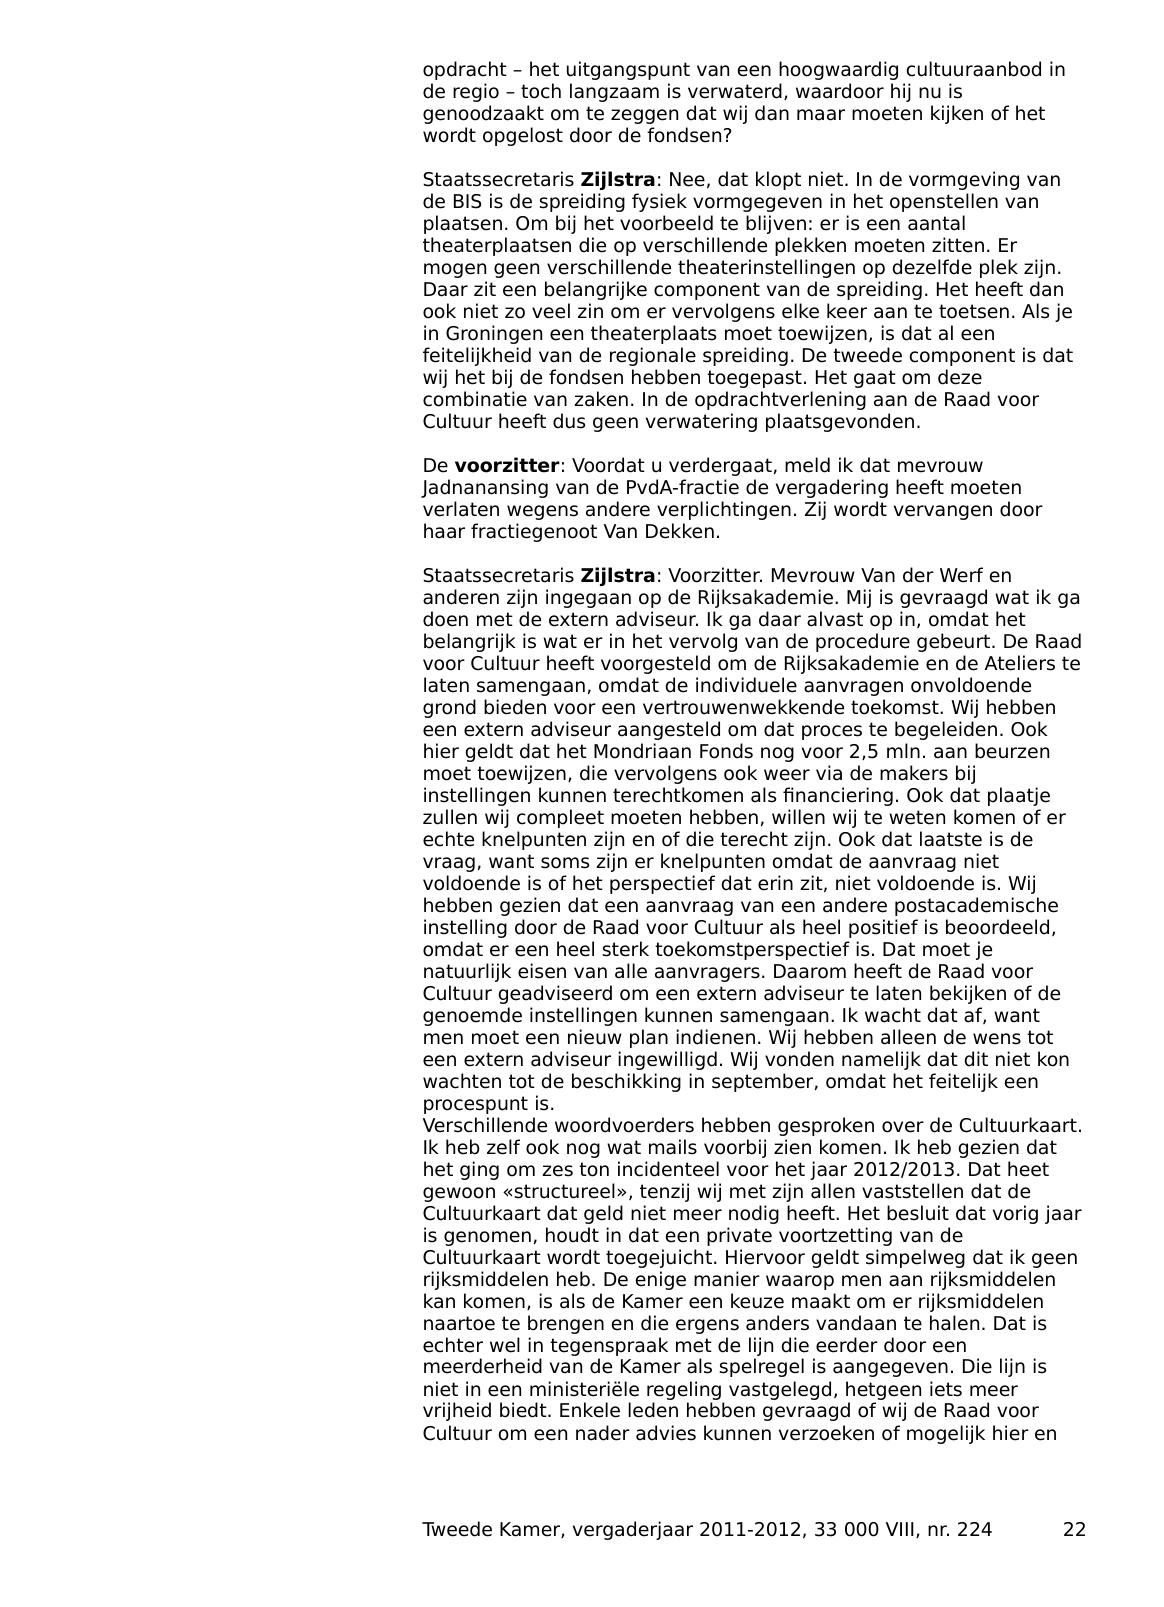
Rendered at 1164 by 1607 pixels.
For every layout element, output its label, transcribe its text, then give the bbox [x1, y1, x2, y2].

text Verschillende woordvoerders hebben gesproken over de Cultuurkaart. Ik heb zelf ook nog wat mails voorbij zien komen. Ik heb gezien dat het ging om zes ton incidenteel voor het jaar 2012/2013. Dat heet gewoon «structureel», tenzij wij met zijn allen vaststellen dat de Cultuurkaart dat geld niet meer nodig heeft. Het besluit dat vorig jaar is genomen, houdt in dat een private voortzetting van de Cultuurkaart wordt toegejuicht. Hiervoor geldt simpelweg dat ik geen rijksmiddelen heb. De enige manier waarop men aan rijksmiddelen kan komen, is als de Kamer een keuze maakt om er rijksmiddelen naartoe te brengen en die ergens anders vandaan te halen. Dat is echter wel in tegenspraak met de lijn die eerder door een meerderheid van de Kamer als spelregel is aangegeven. Die lijn is niet in een ministeriële regeling vastgelegd, hetgeen iets meer vrijheid biedt. Enkele leden hebben gevraagd of wij de Raad voor Cultuur om een nader advies kunnen verzoeken of mogelijk hier en [422, 1115, 1087, 1444]
text De voorzitter: Voordat u verdergaat, meld ik dat mevrouw Jadnanansing van de PvdA-fractie de vergadering heeft moeten verlaten wegens andere verplichtingen. Zij wordt vervangen door haar fractiegenoot Van Dekken. [422, 455, 1087, 543]
text Staatssecretaris Zijlstra: Voorzitter. Mevrouw Van der Werf en anderen zijn ingegaan op de Rijksakademie. Mij is gevraagd wat ik ga doen met de extern adviseur. Ik ga daar alvast op in, omdat het belangrijk is wat er in het vervolg van de procedure gebeurt. De Raad voor Cultuur heeft voorgesteld om de Rijksakademie en de Ateliers te laten samengaan, omdat de individuele aanvragen onvoldoende grond bieden voor een vertrouwenwekkende toekomst. Wij hebben een extern adviseur aangesteld om dat proces te begeleiden. Ook hier geldt dat het Mondriaan Fonds nog voor 2,5 mln. aan beurzen moet toewijzen, die vervolgens ook weer via de makers bij instellingen kunnen terechtkomen als financiering. Ook dat plaatje zullen wij compleet moeten hebben, willen wij te weten komen of er echte knelpunten zijn en of die terecht zijn. Ook dat laatste is de vraag, want soms zijn er knelpunten omdat de aanvraag niet voldoende is of het perspectief dat erin zit, niet voldoende is. Wij hebben gezien dat een aanvraag van een andere postacademische instelling door de Raad voor Cultuur als heel positief is beoordeeld, omdat er een heel sterk toekomstperspectief is. Dat moet je natuurlijk eisen van alle aanvragers. Daarom heeft de Raad voor Cultuur geadviseerd om een extern adviseur te laten bekijken of de genoemde instellingen kunnen samengaan. Ik wacht dat af, want men moet een nieuw plan indienen. Wij hebben alleen de wens tot een extern adviseur ingewilligd. Wij vonden namelijk dat dit niet kon wachten tot de beschikking in september, omdat het feitelijk een procespunt is. [422, 565, 1087, 1115]
text opdracht – het uitgangspunt van een hoogwaardig cultuuraanbod in de regio – toch langzaam is verwaterd, waardoor hij nu is genoodzaakt om te zeggen dat wij dan maar moeten kijken of het wordt opgelost door de fondsen? [422, 59, 1087, 147]
text Staatssecretaris Zijlstra: Nee, dat klopt niet. In de vormgeving van de BIS is de spreiding fysiek vormgegeven in het openstellen van plaatsen. Om bij het voorbeeld te blijven: er is een aantal theaterplaatsen die op verschillende plekken moeten zitten. Er mogen geen verschillende theaterinstellingen op dezelfde plek zijn. Daar zit een belangrijke component van de spreiding. Het heeft dan ook niet zo veel zin om er vervolgens elke keer aan te toetsen. Als je in Groningen een theaterplaats moet toewijzen, is dat al een feitelijkheid van de regionale spreiding. De tweede component is dat wij het bij de fondsen hebben toegepast. Het gaat om deze combinatie van zaken. In de opdrachtverlening aan de Raad voor Cultuur heeft dus geen verwatering plaatsgevonden. [422, 169, 1087, 433]
